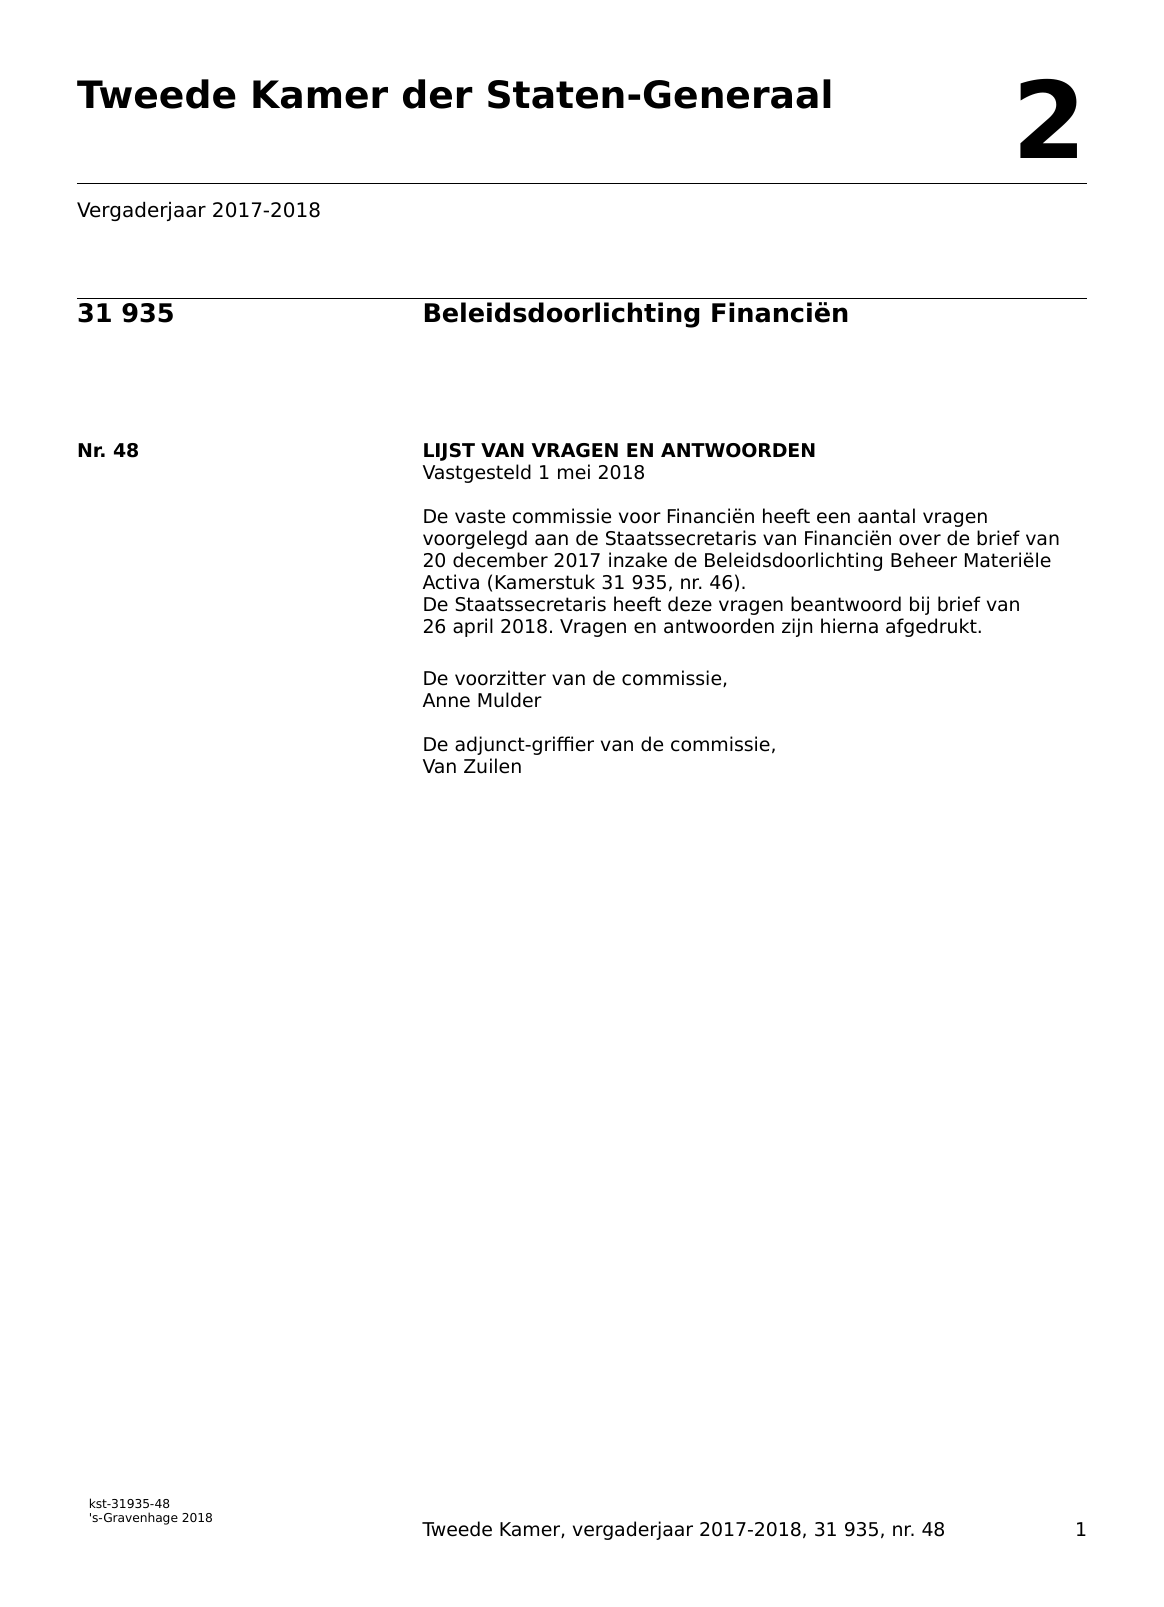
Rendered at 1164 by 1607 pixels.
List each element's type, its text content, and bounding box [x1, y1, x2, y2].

table_cell Vergaderjaar 2017-2018 [77, 184, 1087, 298]
text De vaste commissie voor Financiën heeft een aantal vragen voorgelegd aan de Staatssecretaris van Financiën over de brief van 20 december 2017 inzake de Beleidsdoorlichting Beheer Materiële Activa (Kamerstuk 31 935, nr. 46). [422, 506, 1087, 594]
text kst-31935-48 [88, 1497, 323, 1511]
text 's-Gravenhage 2018 [88, 1511, 323, 1525]
subtitle 31 935 Beleidsdoorlichting Financiën [77, 299, 1087, 329]
table_header Tweede Kamer der Staten-Generaal [77, 59, 886, 183]
text De Staatssecretaris heeft deze vragen beantwoord bij brief van 26 april 2018. Vragen en antwoorden zijn hierna afgedrukt. [422, 594, 1087, 638]
text De voorzitter van de commissie, Anne Mulder [422, 668, 1087, 712]
table_header 2 [886, 59, 1087, 183]
text Vastgesteld 1 mei 2018 [422, 462, 1087, 484]
subtitle Nr. 48 LIJST VAN VRAGEN EN ANTWOORDEN [77, 440, 1087, 462]
text De adjunct-griffier van de commissie, Van Zuilen [422, 734, 1087, 778]
